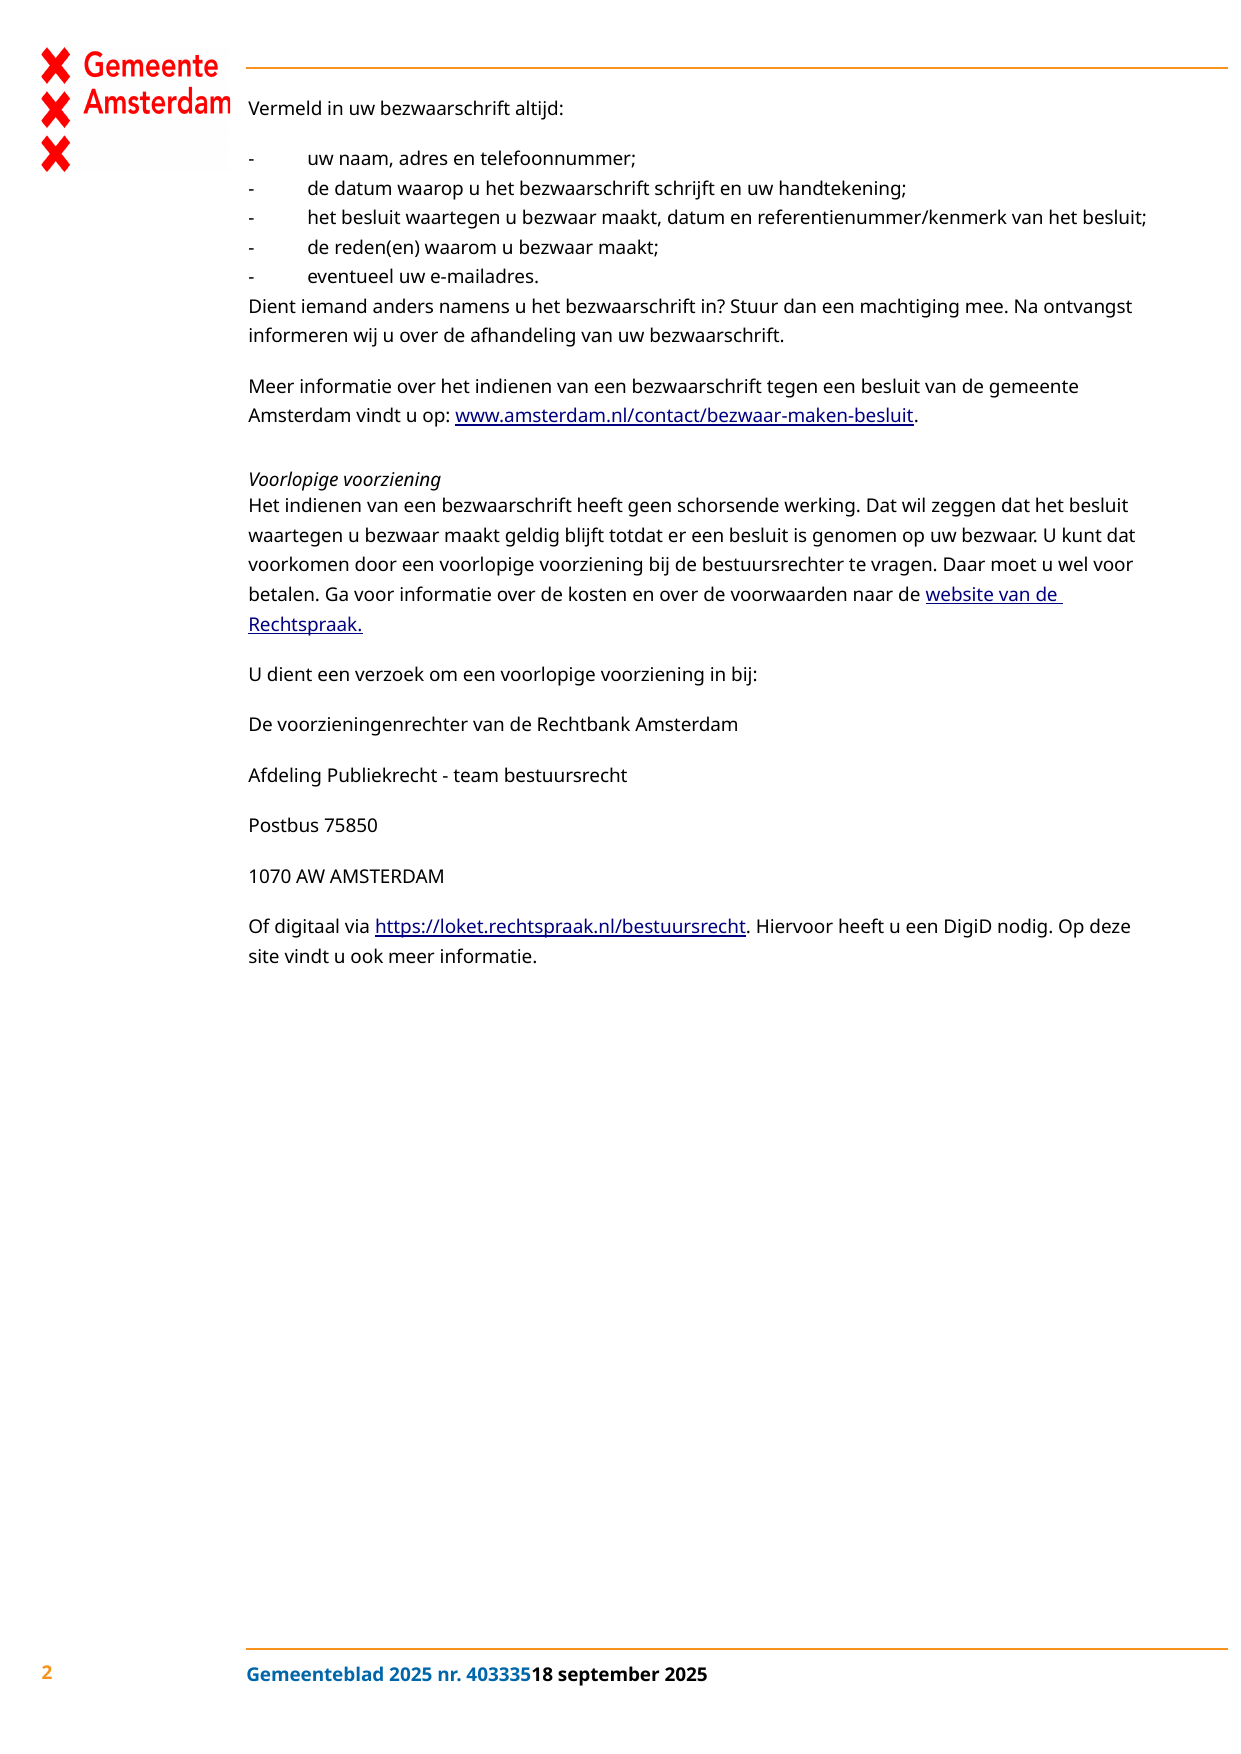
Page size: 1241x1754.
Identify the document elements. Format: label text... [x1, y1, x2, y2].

text Meer informatie over het indienen van een bezwaarschrift tegen een besluit van de gemeente Amsterdam vindt u op: www.amsterdam.nl/contact/bezwaar-maken-besluit. [248, 373, 1152, 428]
text Afdeling Publiekrecht - team bestuursrecht [248, 762, 1152, 788]
list het besluit waartegen u bezwaar maakt, datum en referentienummer/kenmerk van het besluit; [248, 204, 1152, 230]
text De voorzieningenrechter van de Rechtbank Amsterdam [248, 712, 1152, 737]
list de datum waarop u het bezwaarschrift schrijft en uw handtekening; [248, 175, 1152, 201]
text Het indienen van een bezwaarschrift heeft geen schorsende werking. Dat wil zeggen dat het besluit waartegen u bezwaar maakt geldig blijft totdat er een besluit is genomen op uw bezwaar. U kunt dat voorkomen door een voorlopige voorziening bij de bestuursrechter te vragen. Daar moet u wel voor betalen. Ga voor informatie over de kosten en over de voorwaarden naar de website van de Rechtspraak. [248, 492, 1152, 636]
text Postbus 75850 [248, 812, 1152, 838]
text Voorlopige voorziening [248, 467, 1152, 492]
text Dient iemand anders namens u het bezwaarschrift in? Stuur dan een machtiging mee. Na ontvangst informeren wij u over de afhandeling van uw bezwaarschrift. [248, 293, 1152, 348]
text 1070 AW AMSTERDAM [248, 863, 1152, 888]
picture [41, 47, 231, 172]
text Vermeld in uw bezwaarschrift altijd: [248, 95, 1152, 121]
list uw naam, adres en telefoonnummer; [248, 145, 1152, 171]
list de reden(en) waarom u bezwaar maakt; [248, 234, 1152, 260]
text Of digitaal via https://loket.rechtspraak.nl/bestuursrecht. Hiervoor heeft u een DigiD nodig. Op deze site vindt u ook meer informatie. [248, 913, 1152, 968]
list eventueel uw e-mailadres. [248, 263, 1152, 289]
text U dient een verzoek om een voorlopige voorziening in bij: [248, 661, 1152, 687]
